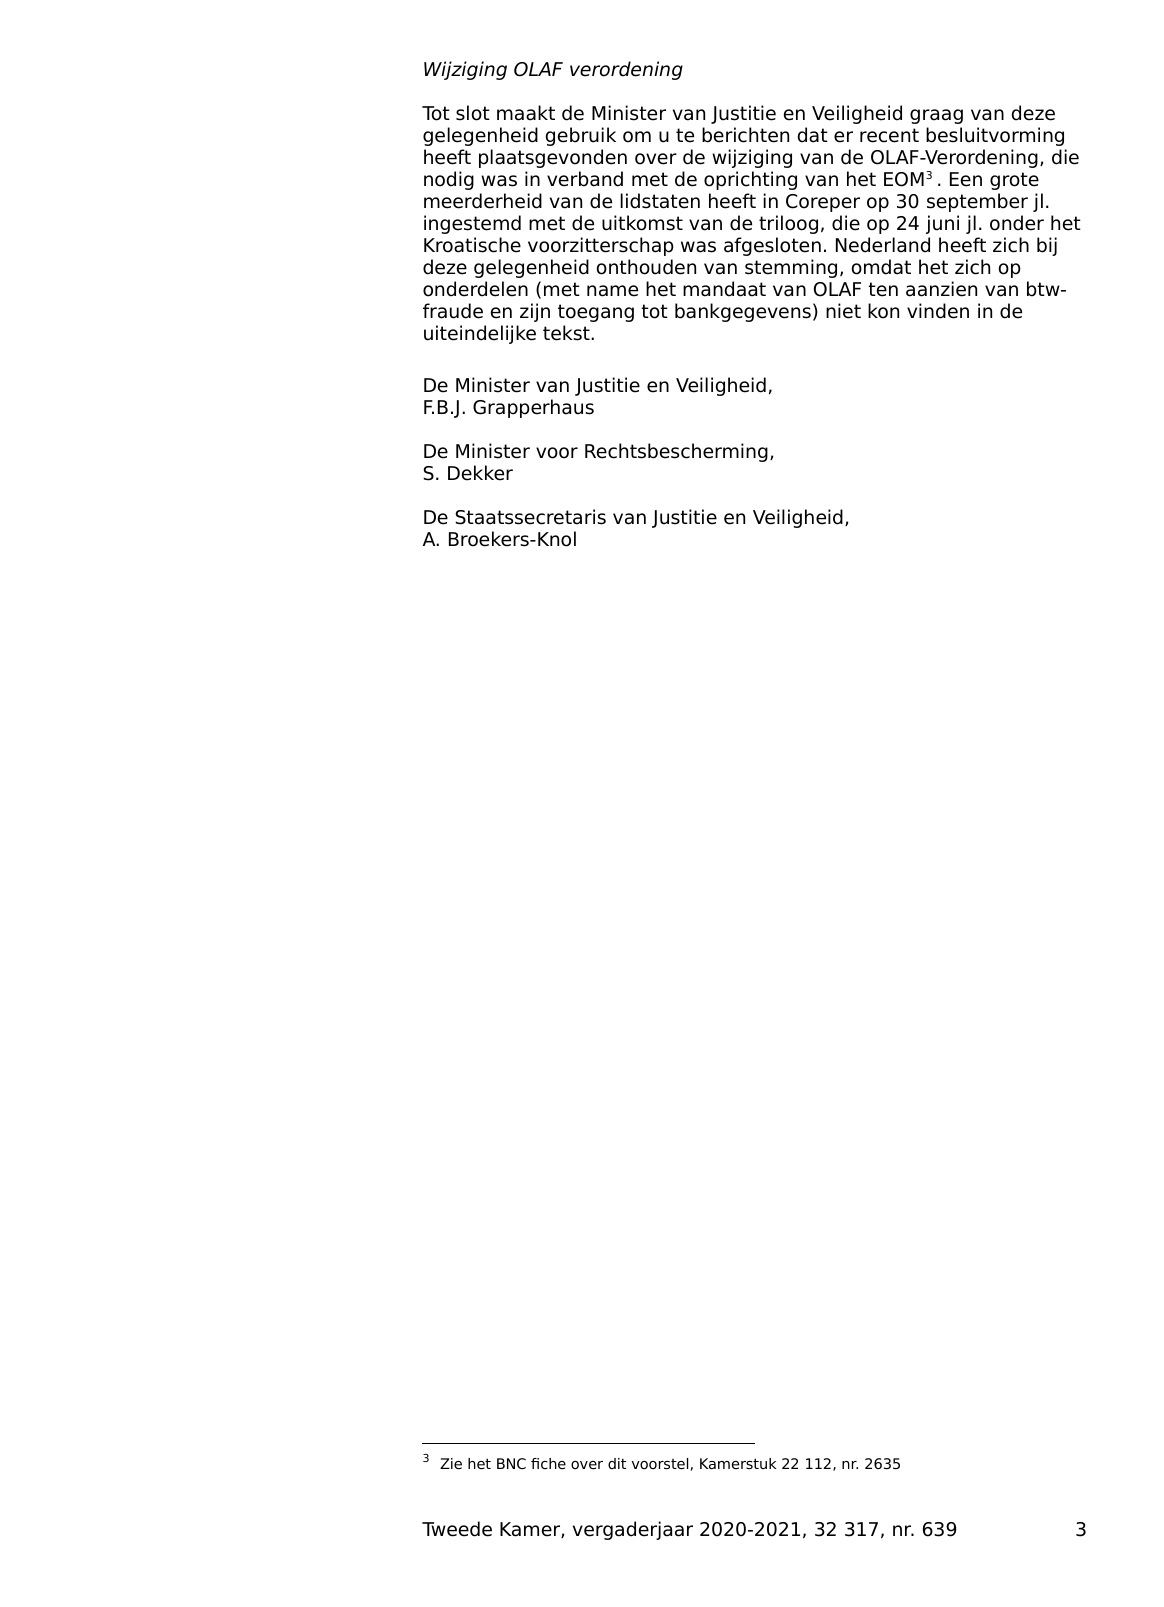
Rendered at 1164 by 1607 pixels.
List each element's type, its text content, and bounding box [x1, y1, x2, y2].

text De Staatssecretaris van Justitie en Veiligheid, A. Broekers-Knol [422, 507, 1087, 551]
text De Minister van Justitie en Veiligheid, F.B.J. Grapperhaus [422, 375, 1087, 419]
text De Minister voor Rechtsbescherming, S. Dekker [422, 441, 1087, 485]
text Tot slot maakt de Minister van Justitie en Veiligheid graag van deze gelegenheid gebruik om u te berichten dat er recent besluitvorming heeft plaatsgevonden over de wijziging van de OLAF-Verordening, die nodig was in verband met de oprichting van het EOM. Een grote meerderheid van de lidstaten heeft in Coreper op 30 september jl. ingestemd met de uitkomst van de triloog, die op 24 juni jl. onder het Kroatische voorzitterschap was afgesloten. Nederland heeft zich bij deze gelegenheid onthouden van stemming, omdat het zich op onderdelen (met name het mandaat van OLAF ten aanzien van btw-fraude en zijn toegang tot bankgegevens) niet kon vinden in de uiteindelijke tekst. [422, 103, 1087, 345]
text Zie het BNC fiche over dit voorstel, Kamerstuk 22 112, nr. 2635 [422, 1452, 1087, 1474]
subtitle Wijziging OLAF verordening [422, 59, 1087, 81]
